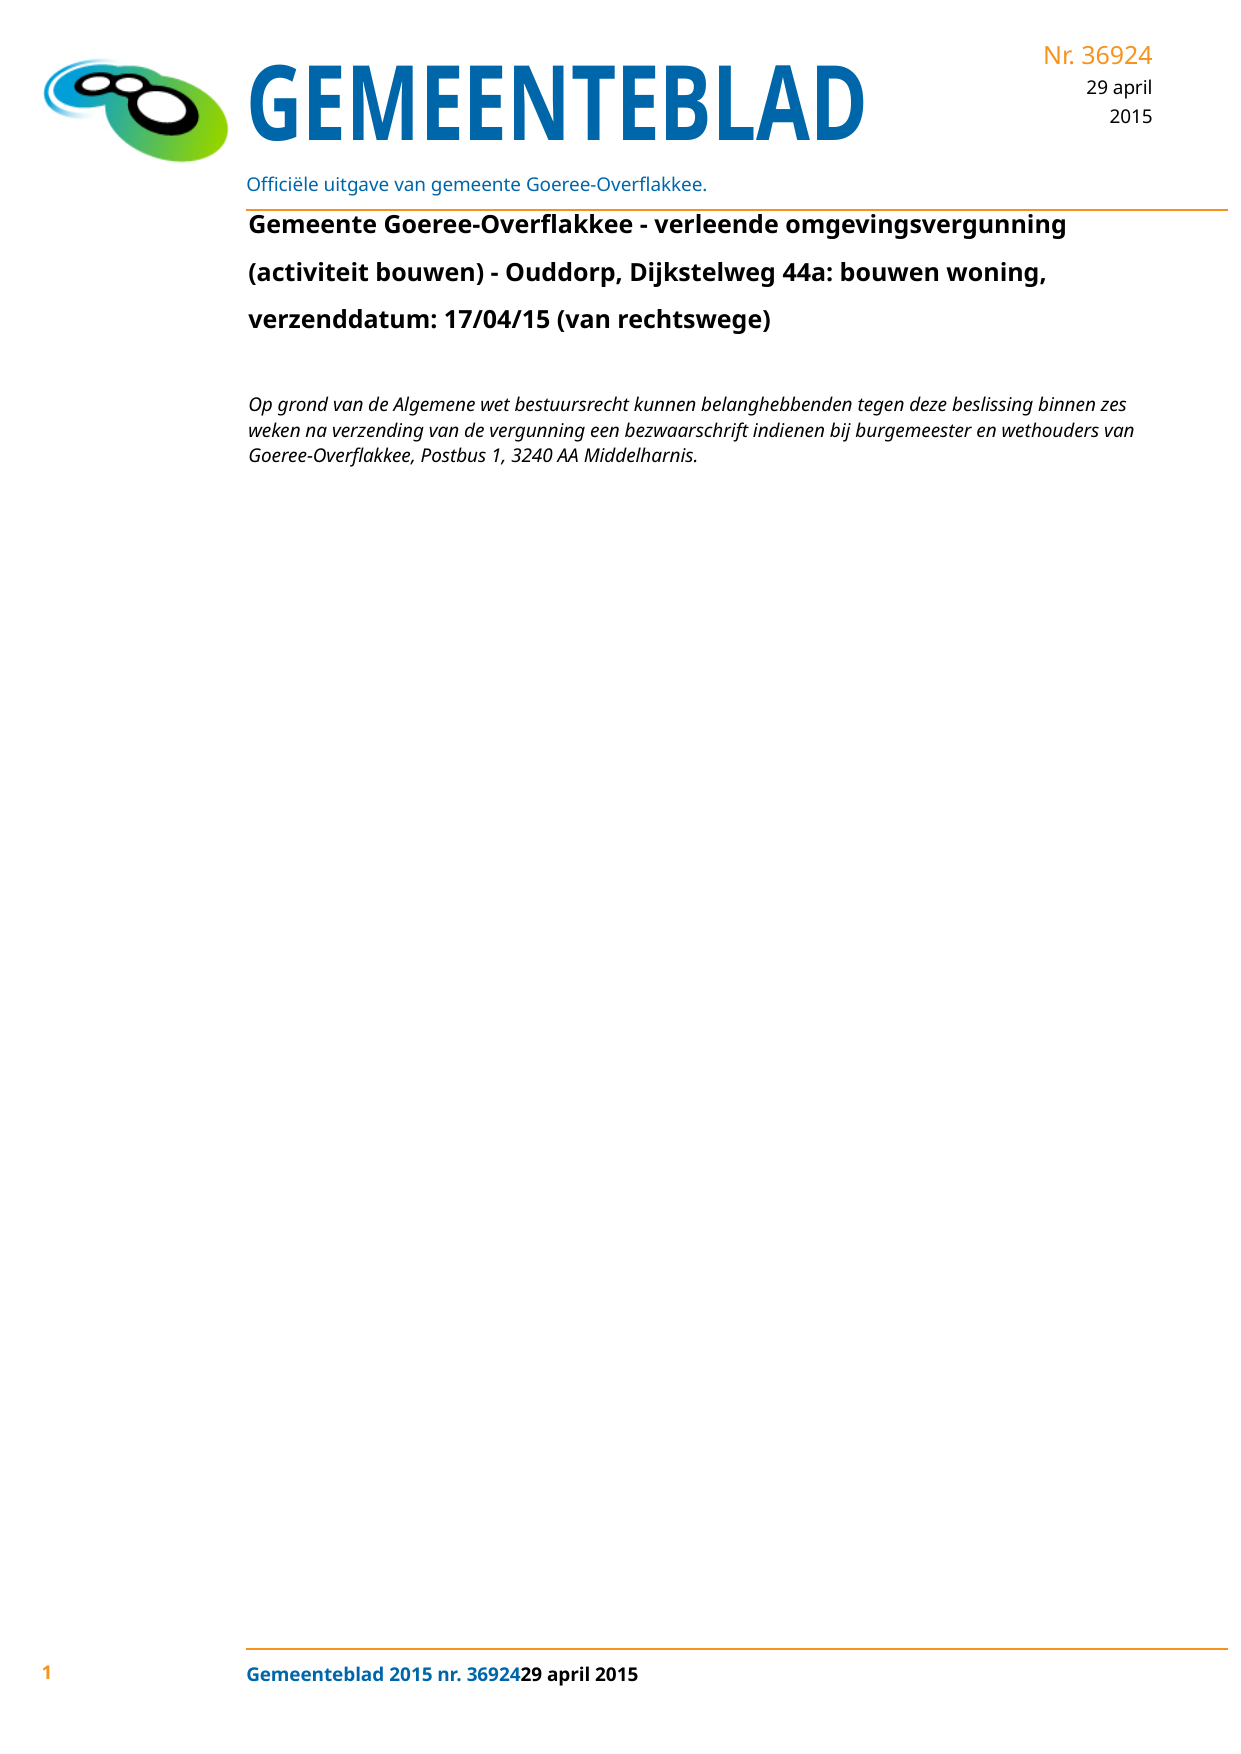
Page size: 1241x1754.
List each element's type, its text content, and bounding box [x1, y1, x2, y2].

text Op grond van de Algemene wet bestuursrecht kunnen belanghebbenden tegen deze beslissing binnen zes weken na verzending van de vergunning een bezwaarschrift indienen bij burgemeester en wethouders van Goeree-Overflakkee, Postbus 1, 3240 AA Middelharnis. [248, 391, 1152, 468]
text Gemeente Goeree-Overflakkee - verleende omgevingsvergunning (activiteit bouwen) - Ouddorp, Dijkstelweg 44a: bouwen woning, verzenddatum: 17/04/15 (van rechtswege) [248, 211, 1152, 336]
picture [41, 47, 231, 172]
